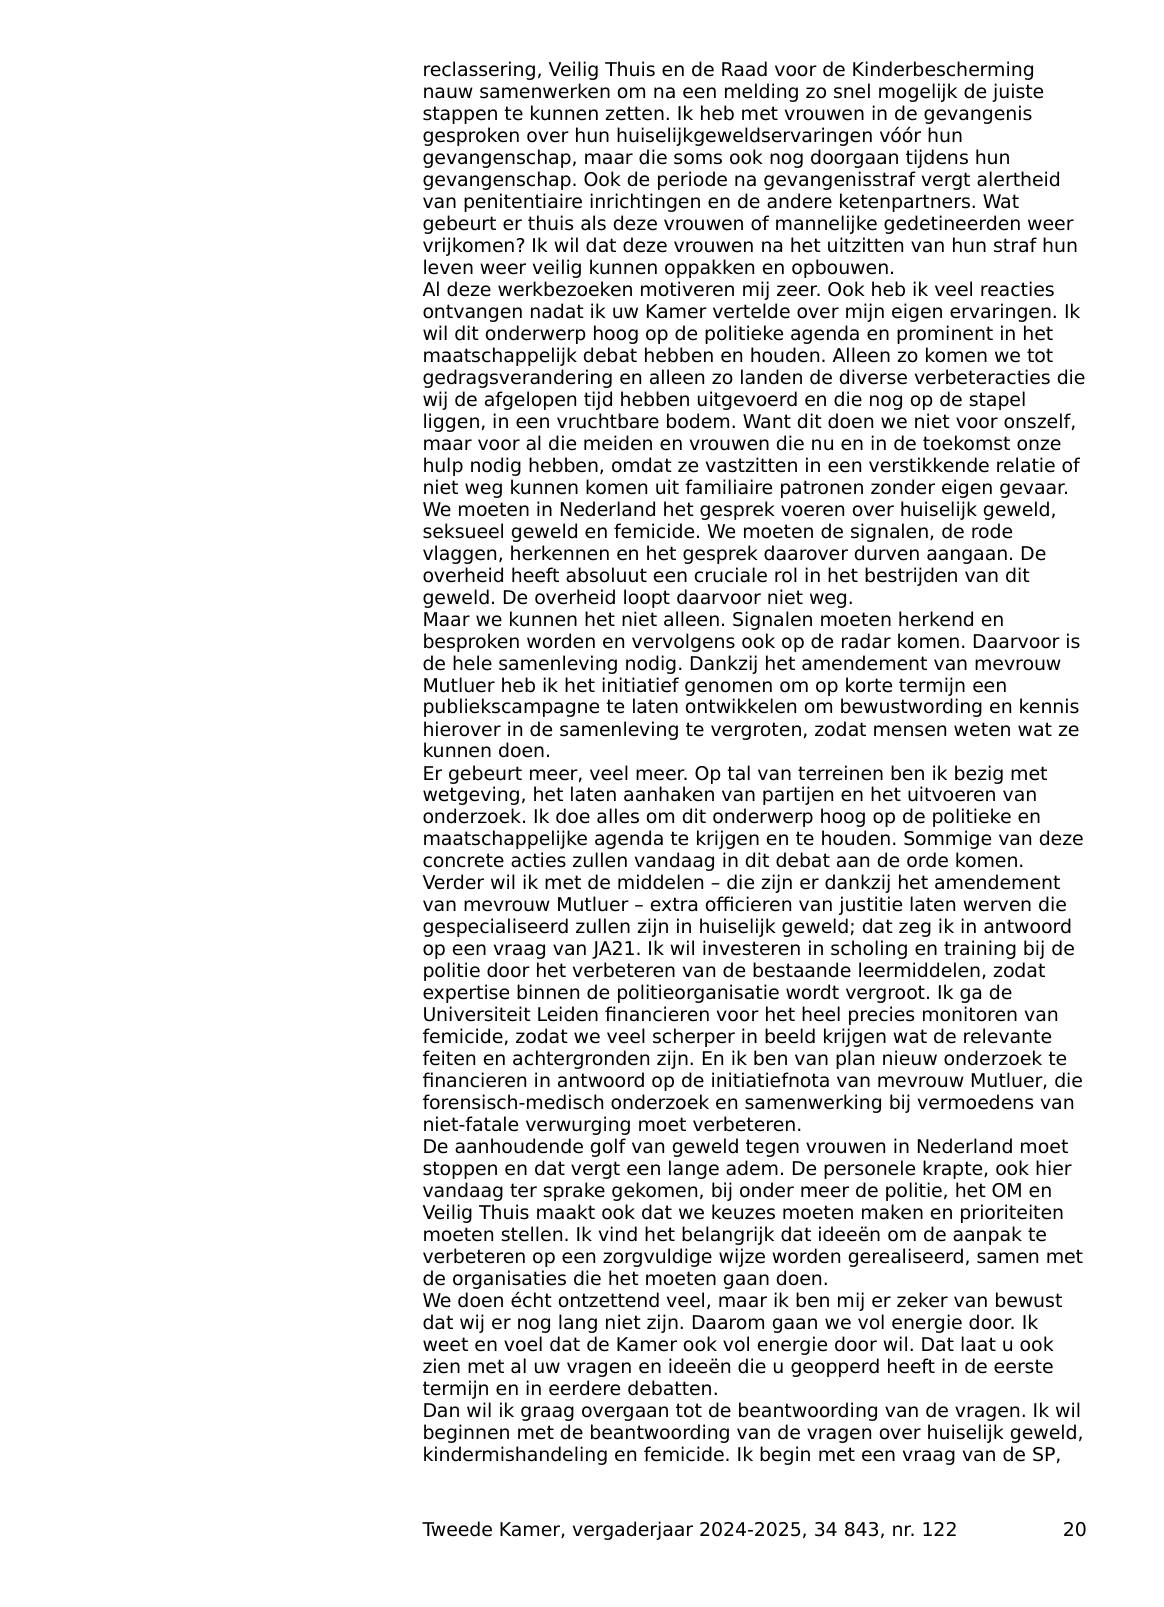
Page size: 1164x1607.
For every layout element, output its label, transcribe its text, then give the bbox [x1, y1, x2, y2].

text Verder wil ik met de middelen – die zijn er dankzij het amendement van mevrouw Mutluer – extra officieren van justitie laten werven die gespecialiseerd zullen zijn in huiselijk geweld; dat zeg ik in antwoord op een vraag van JA21. Ik wil investeren in scholing en training bij de politie door het verbeteren van de bestaande leermiddelen, zodat expertise binnen de politieorganisatie wordt vergroot. Ik ga de Universiteit Leiden financieren voor het heel precies monitoren van femicide, zodat we veel scherper in beeld krijgen wat de relevante feiten en achtergronden zijn. En ik ben van plan nieuw onderzoek te financieren in antwoord op de initiatiefnota van mevrouw Mutluer, die forensisch-medisch onderzoek en samenwerking bij vermoedens van niet-fatale verwurging moet verbeteren. [422, 872, 1087, 1136]
text Maar we kunnen het niet alleen. Signalen moeten herkend en besproken worden en vervolgens ook op de radar komen. Daarvoor is de hele samenleving nodig. Dankzij het amendement van mevrouw Mutluer heb ik het initiatief genomen om op korte termijn een publiekscampagne te laten ontwikkelen om bewustwording en kennis hierover in de samenleving te vergroten, zodat mensen weten wat ze kunnen doen. [422, 608, 1087, 762]
text We doen écht ontzettend veel, maar ik ben mij er zeker van bewust dat wij er nog lang niet zijn. Daarom gaan we vol energie door. Ik weet en voel dat de Kamer ook vol energie door wil. Dat laat u ook zien met al uw vragen en ideeën die u geopperd heeft in de eerste termijn en in eerdere debatten. [422, 1290, 1087, 1400]
text Er gebeurt meer, veel meer. Op tal van terreinen ben ik bezig met wetgeving, het laten aanhaken van partijen en het uitvoeren van onderzoek. Ik doe alles om dit onderwerp hoog op de politieke en maatschappelijke agenda te krijgen en te houden. Sommige van deze concrete acties zullen vandaag in dit debat aan de orde komen. [422, 762, 1087, 872]
text De aanhoudende golf van geweld tegen vrouwen in Nederland moet stoppen en dat vergt een lange adem. De personele krapte, ook hier vandaag ter sprake gekomen, bij onder meer de politie, het OM en Veilig Thuis maakt ook dat we keuzes moeten maken en prioriteiten moeten stellen. Ik vind het belangrijk dat ideeën om de aanpak te verbeteren op een zorgvuldige wijze worden gerealiseerd, samen met de organisaties die het moeten gaan doen. [422, 1136, 1087, 1290]
text Al deze werkbezoeken motiveren mij zeer. Ook heb ik veel reacties ontvangen nadat ik uw Kamer vertelde over mijn eigen ervaringen. Ik wil dit onderwerp hoog op de politieke agenda en prominent in het maatschappelijk debat hebben en houden. Alleen zo komen we tot gedragsverandering en alleen zo landen de diverse verbeteracties die wij de afgelopen tijd hebben uitgevoerd en die nog op de stapel liggen, in een vruchtbare bodem. Want dit doen we niet voor onszelf, maar voor al die meiden en vrouwen die nu en in de toekomst onze hulp nodig hebben, omdat ze vastzitten in een verstikkende relatie of niet weg kunnen komen uit familiaire patronen zonder eigen gevaar. We moeten in Nederland het gesprek voeren over huiselijk geweld, seksueel geweld en femicide. We moeten de signalen, de rode vlaggen, herkennen en het gesprek daarover durven aangaan. De overheid heeft absoluut een cruciale rol in het bestrijden van dit geweld. De overheid loopt daarvoor niet weg. [422, 279, 1087, 608]
text reclassering, Veilig Thuis en de Raad voor de Kinderbescherming nauw samenwerken om na een melding zo snel mogelijk de juiste stappen te kunnen zetten. Ik heb met vrouwen in de gevangenis gesproken over hun huiselijkgeweldservaringen vóór hun gevangenschap, maar die soms ook nog doorgaan tijdens hun gevangenschap. Ook de periode na gevangenisstraf vergt alertheid van penitentiaire inrichtingen en de andere ketenpartners. Wat gebeurt er thuis als deze vrouwen of mannelijke gedetineerden weer vrijkomen? Ik wil dat deze vrouwen na het uitzitten van hun straf hun leven weer veilig kunnen oppakken en opbouwen. [422, 59, 1087, 279]
text Dan wil ik graag overgaan tot de beantwoording van de vragen. Ik wil beginnen met de beantwoording van de vragen over huiselijk geweld, kindermishandeling en femicide. Ik begin met een vraag van de SP, [422, 1400, 1087, 1466]
